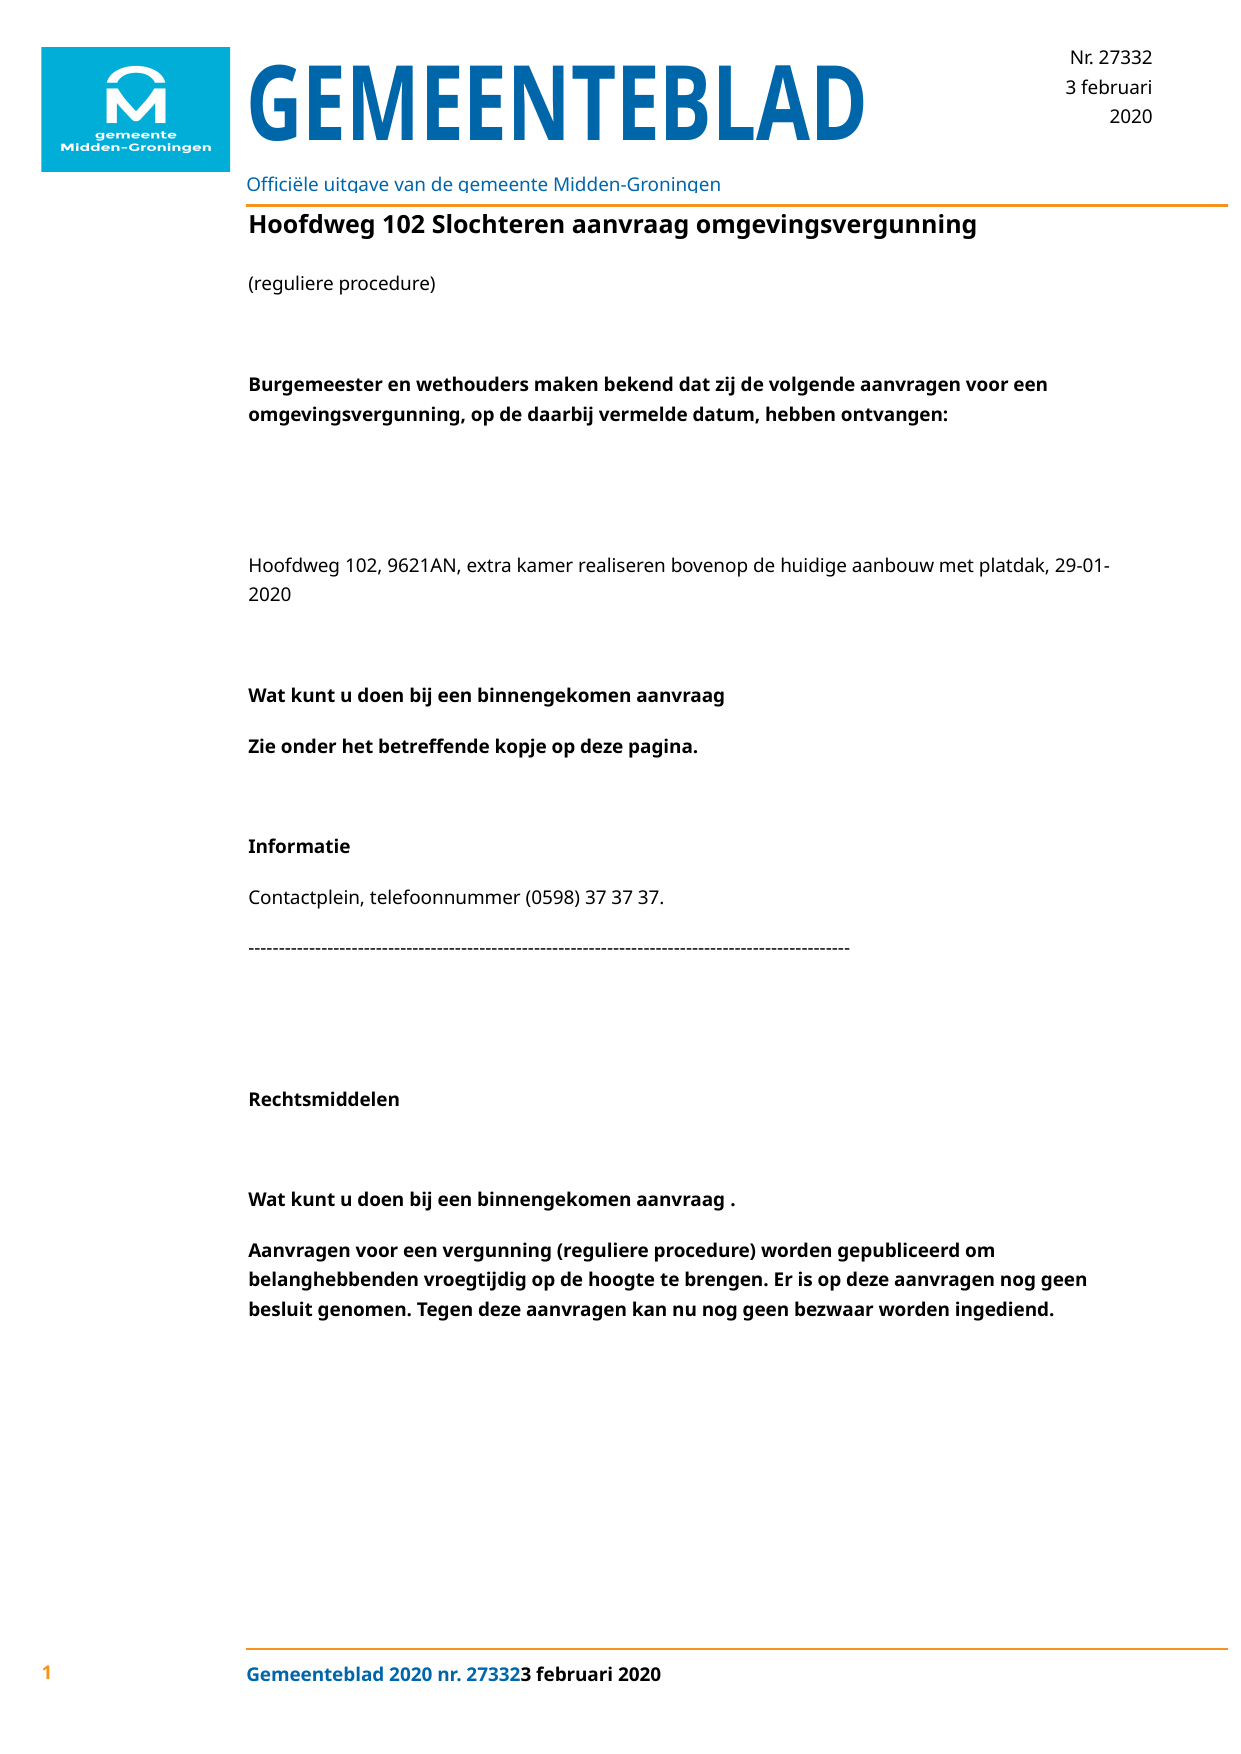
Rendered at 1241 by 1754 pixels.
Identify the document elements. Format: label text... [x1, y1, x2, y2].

text Wat kunt u doen bij een binnengekomen aanvraag [248, 682, 1152, 708]
text Wat kunt u doen bij een binnengekomen aanvraag . [248, 1187, 1152, 1212]
picture [107, 89, 165, 122]
picture [108, 66, 164, 82]
text Hoofdweg 102, 9621AN, extra kamer realiseren bovenop de huidige aanbouw met platdak, 29-01-2020 [248, 552, 1152, 607]
text Aanvragen voor een vergunning (reguliere procedure) worden gepubliceerd om belanghebbenden vroegtijdig op de hoogte te brengen. Er is op deze aanvragen nog geen besluit genomen. Tegen deze aanvragen kan nu nog geen bezwaar worden ingediend. [248, 1237, 1152, 1322]
picture [184, 146, 190, 153]
text Hoofdweg 102 Slochteren aanvraag omgevingsvergunning [248, 207, 1152, 241]
text Burgemeester en wethouders maken bekend dat zij de volgende aanvragen voor een omgevingsvergunning, op de daarbij vermelde datum, hebben ontvangen: [248, 371, 1152, 426]
text Rechtsmiddelen [248, 1086, 1152, 1111]
text Zie onder het betreffende kopje op deze pagina. [248, 733, 1152, 758]
text (reguliere procedure) [248, 270, 1152, 296]
text Informatie [248, 834, 1152, 859]
text Contactplein, telefoonnummer (0598) 37 37 37. [248, 884, 1152, 910]
text --------------------------------------------------------------------------------------------------- [248, 934, 1152, 960]
